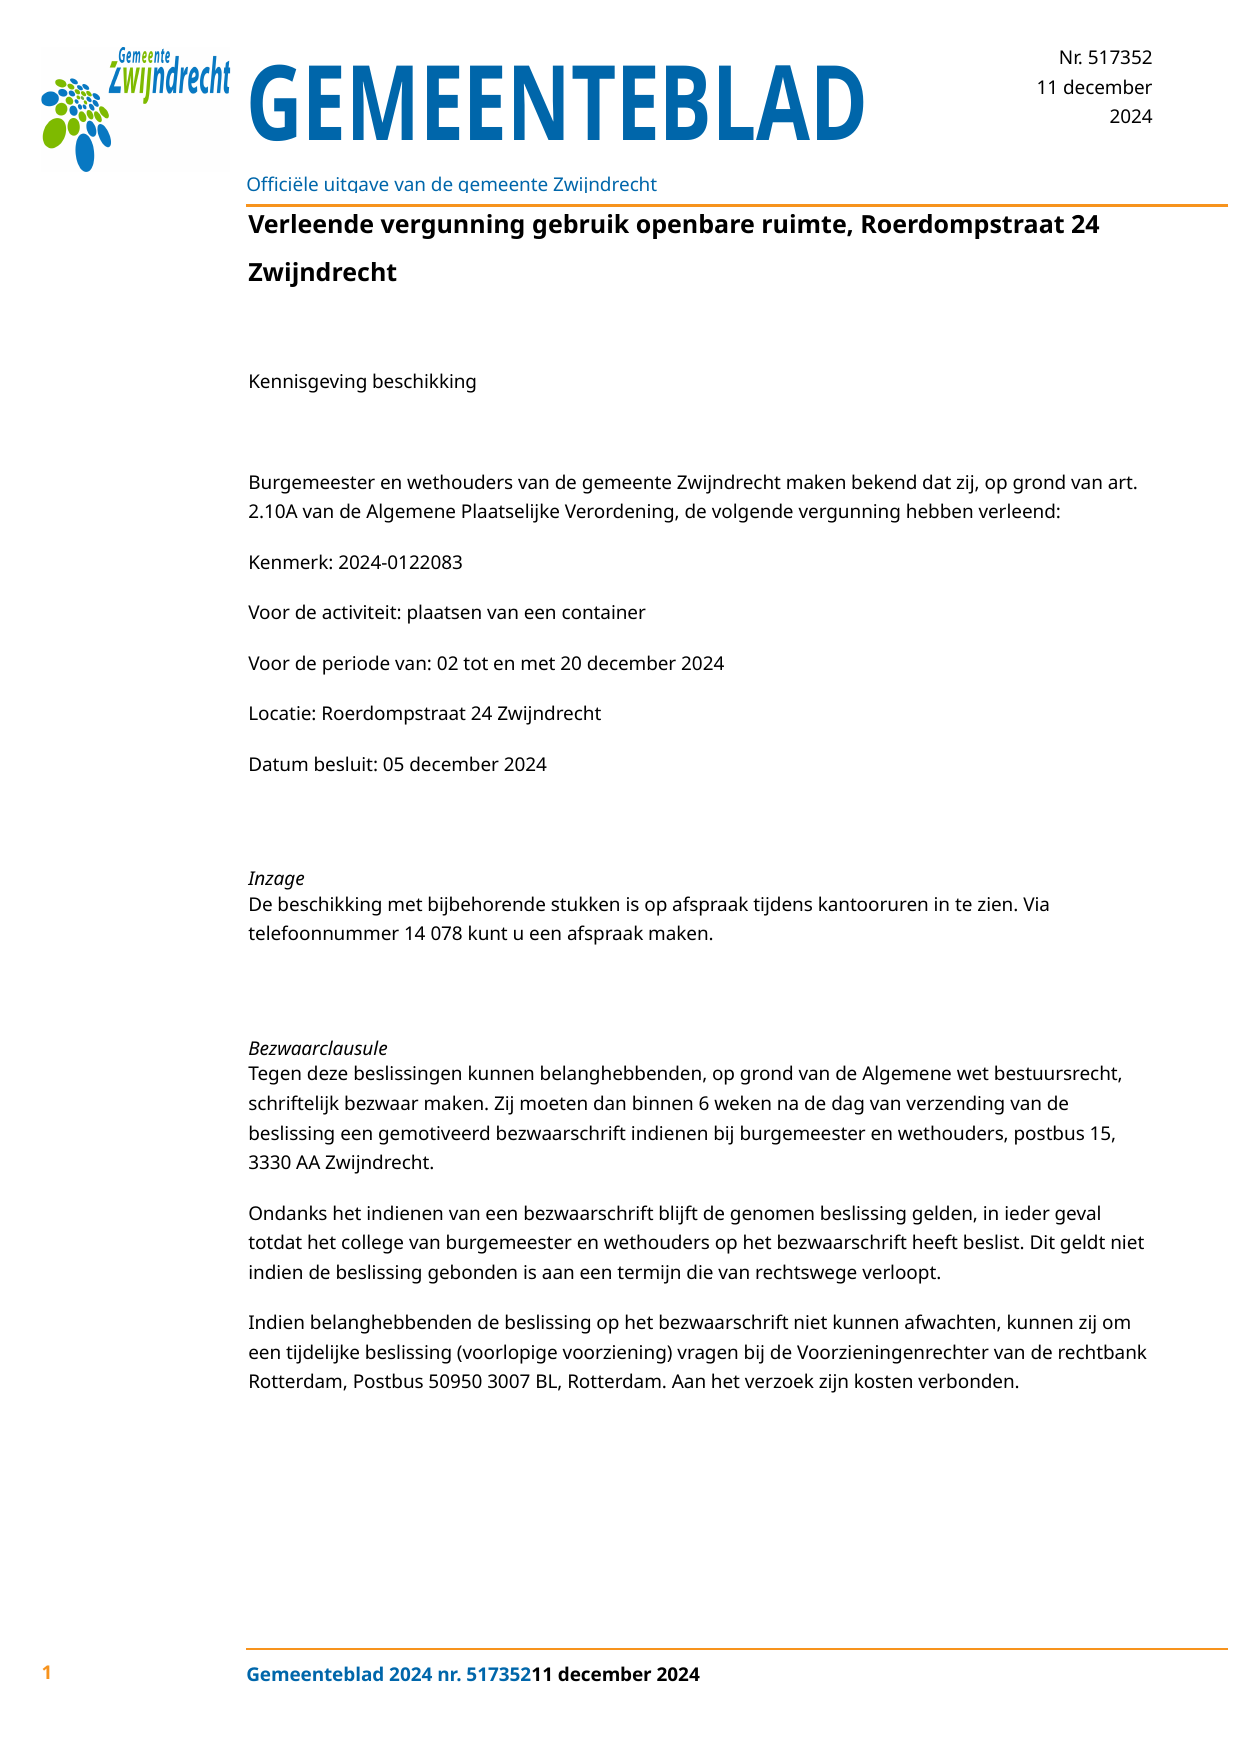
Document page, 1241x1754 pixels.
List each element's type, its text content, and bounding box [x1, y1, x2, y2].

text Bezwaarclausule [248, 1035, 1152, 1061]
text Ondanks het indienen van een bezwaarschrift blijft de genomen beslissing gelden, in ieder geval totdat het college van burgemeester en wethouders op het bezwaarschrift heeft beslist. Dit geldt niet indien de beslissing gebonden is aan een termijn die van rechtswege verloopt. [248, 1200, 1152, 1285]
text Voor de periode van: 02 tot en met 20 december 2024 [248, 650, 1152, 676]
text Tegen deze beslissingen kunnen belanghebbenden, op grond van de Algemene wet bestuursrecht, schriftelijk bezwaar maken. Zij moeten dan binnen 6 weken na de dag van verzending van de beslissing een gemotiveerd bezwaarschrift indienen bij burgemeester en wethouders, postbus 15, 3330 AA Zwijndrecht. [248, 1061, 1152, 1175]
picture [41, 47, 231, 172]
text Locatie: Roerdompstraat 24 Zwijndrecht [248, 700, 1152, 726]
text Burgemeester en wethouders van de gemeente Zwijndrecht maken bekend dat zij, op grond van art. 2.10A van de Algemene Plaatselijke Verordening, de volgende vergunning hebben verleend: [248, 469, 1152, 524]
text Kenmerk: 2024-0122083 [248, 549, 1152, 575]
text Indien belanghebbenden de beslissing op het bezwaarschrift niet kunnen afwachten, kunnen zij om een tijdelijke beslissing (voorlopige voorziening) vragen bij de Voorzieningenrechter van de rechtbank Rotterdam, Postbus 50950 3007 BL, Rotterdam. Aan het verzoek zijn kosten verbonden. [248, 1309, 1152, 1394]
text Verleende vergunning gebruik openbare ruimte, Roerdompstraat 24 Zwijndrecht [248, 207, 1152, 288]
text Datum besluit: 05 december 2024 [248, 751, 1152, 777]
text Inzage [248, 865, 1152, 891]
text Voor de activiteit: plaatsen van een container [248, 599, 1152, 625]
text Kennisgeving beschikking [248, 368, 1152, 394]
text De beschikking met bijbehorende stukken is op afspraak tijdens kantooruren in te zien. Via telefoonnummer 14 078 kunt u een afspraak maken. [248, 891, 1152, 946]
